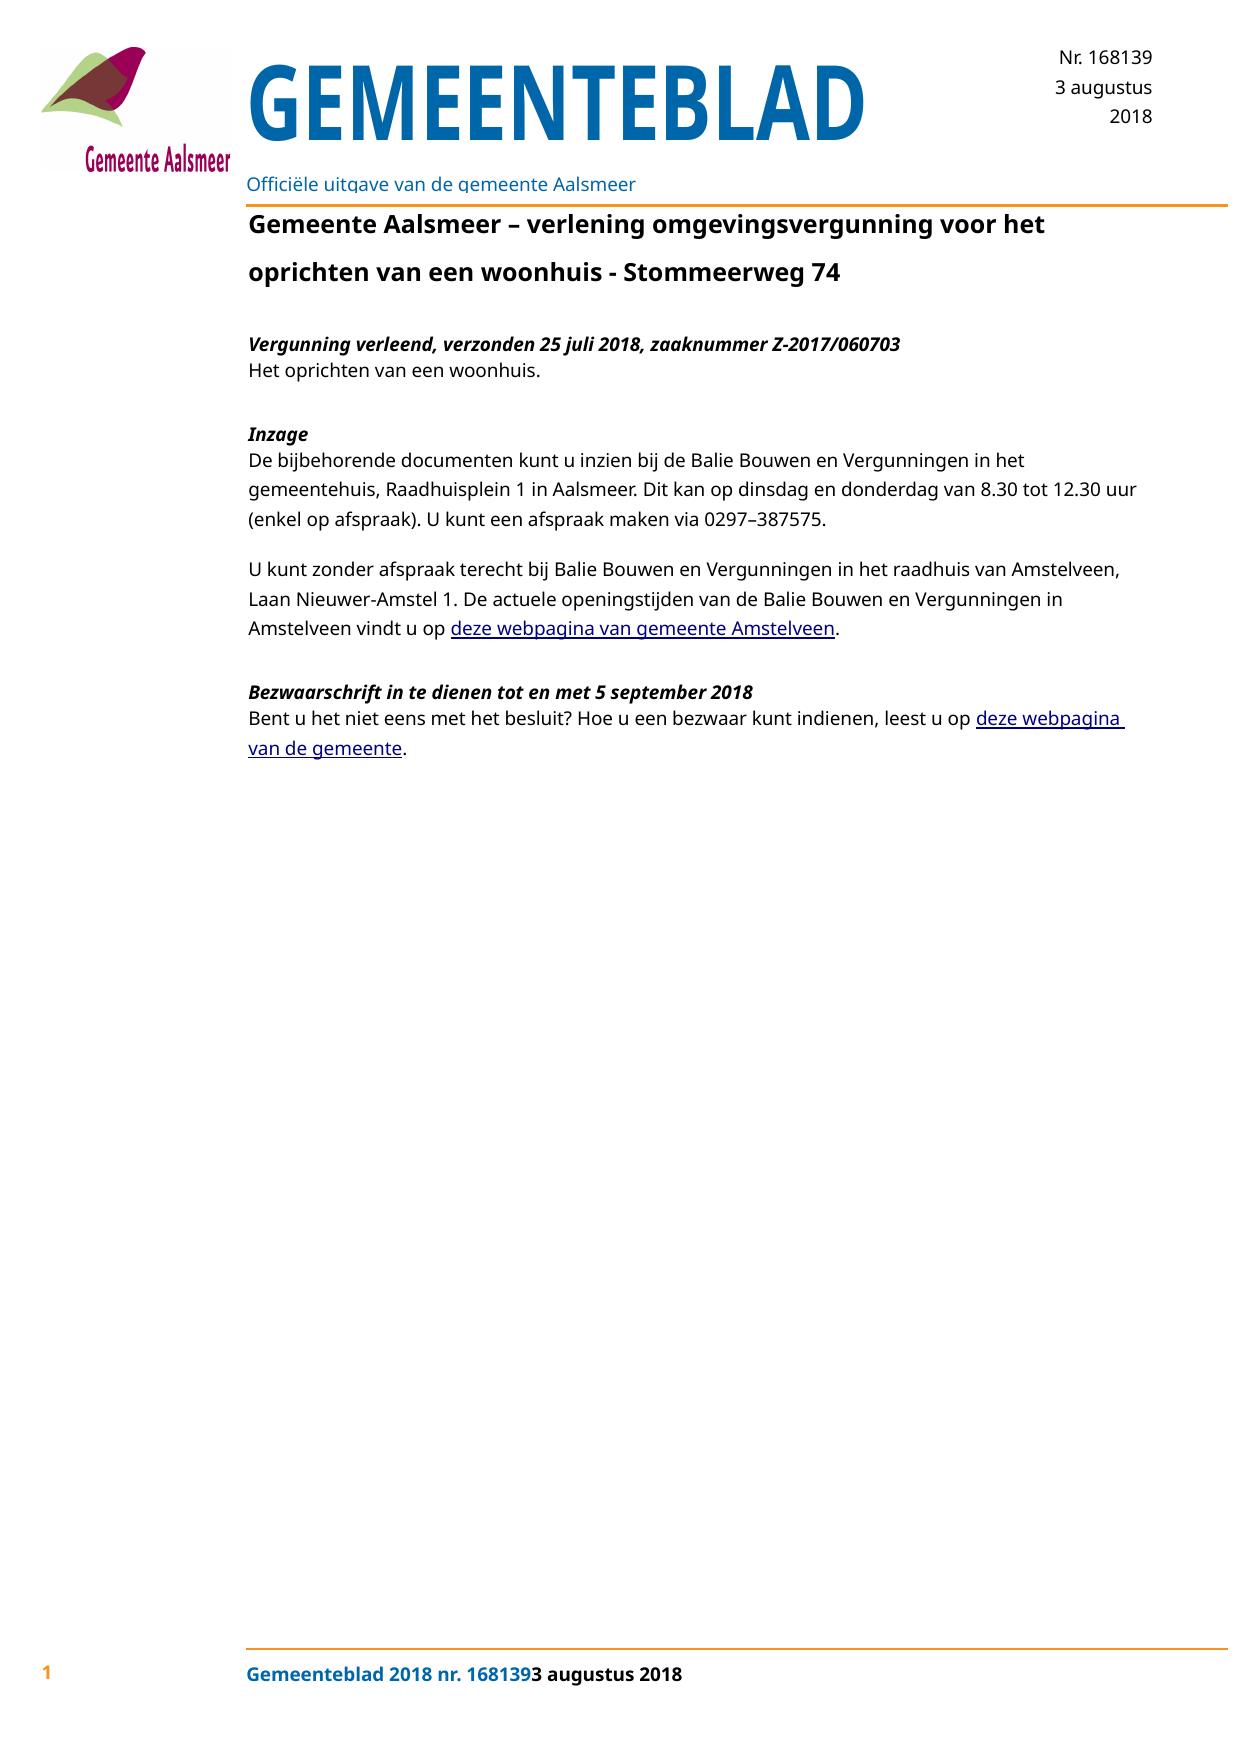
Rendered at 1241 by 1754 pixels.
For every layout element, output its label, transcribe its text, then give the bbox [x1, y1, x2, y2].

text Gemeente Aalsmeer – verlening omgevingsvergunning voor het oprichten van een woonhuis - Stommeerweg 74 [248, 207, 1152, 288]
text Vergunning verleend, verzonden 25 juli 2018, zaaknummer Z-2017/060703 [248, 331, 1152, 357]
text Inzage [248, 421, 1152, 447]
text Het oprichten van een woonhuis. [248, 357, 1152, 383]
picture [41, 47, 231, 172]
text Bezwaarschrift in te dienen tot en met 5 september 2018 [248, 679, 1152, 705]
text De bijbehorende documenten kunt u inzien bij de Balie Bouwen en Vergunningen in het gemeentehuis, Raadhuisplein 1 in Aalsmeer. Dit kan op dinsdag en donderdag van 8.30 tot 12.30 uur (enkel op afspraak). U kunt een afspraak maken via 0297–387575. [248, 447, 1152, 532]
text Bent u het niet eens met het besluit? Hoe u een bezwaar kunt indienen, leest u op deze webpagina van de gemeente. [248, 705, 1152, 761]
text U kunt zonder afspraak terecht bij Balie Bouwen en Vergunningen in het raadhuis van Amstelveen, Laan Nieuwer-Amstel 1. De actuele openingstijden van de Balie Bouwen en Vergunningen in Amstelveen vindt u op deze webpagina van gemeente Amstelveen. [248, 556, 1152, 641]
